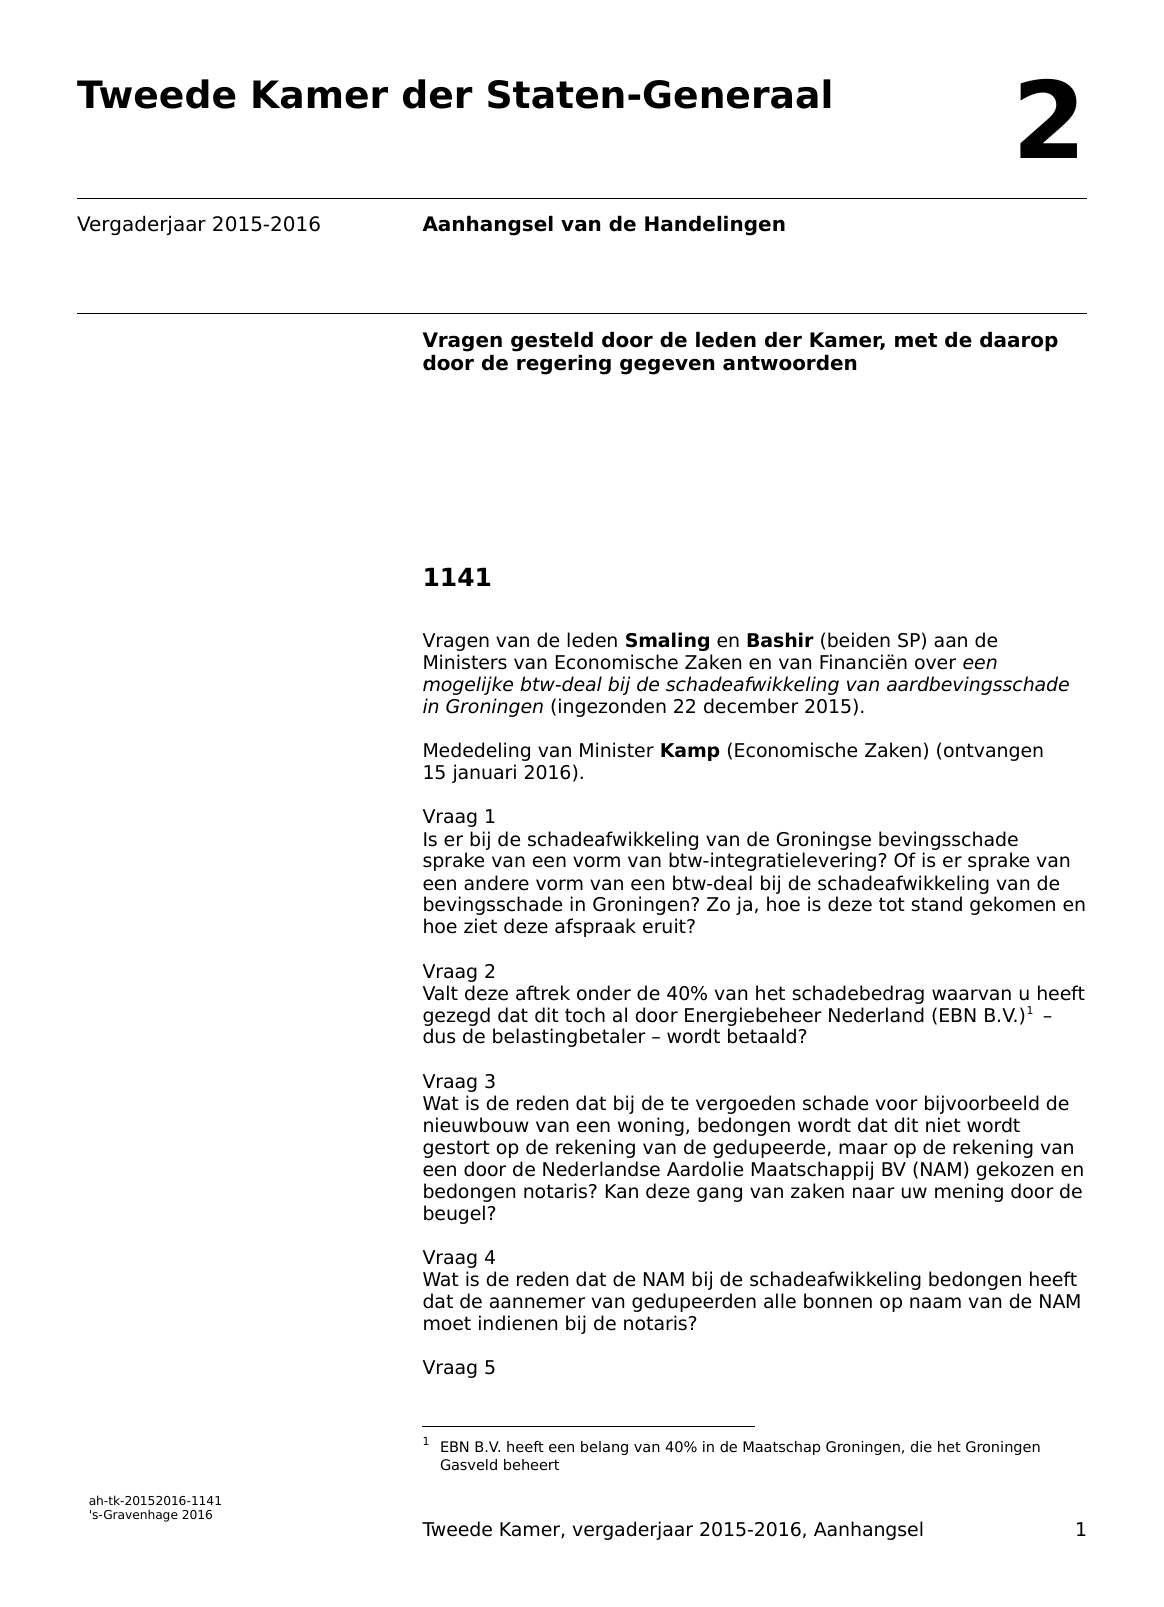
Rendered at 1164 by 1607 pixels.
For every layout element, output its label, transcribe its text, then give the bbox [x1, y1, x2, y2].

text Is er bij de schadeafwikkeling van de Groningse bevingsschade sprake van een vorm van btw-integratielevering? Of is er sprake van een andere vorm van een btw-deal bij de schadeafwikkeling van de bevingsschade in Groningen? Zo ja, hoe is deze tot stand gekomen en hoe ziet deze afspraak eruit? [422, 828, 1087, 938]
text Mededeling van Minister Kamp (Economische Zaken) (ontvangen 15 januari 2016). [422, 740, 1087, 784]
text Vraag 4 [422, 1247, 1087, 1269]
table_header 2 [886, 59, 1087, 198]
table_cell Vragen gesteld door de leden der Kamer, met de daarop door de regering gegeven antwoorden [422, 314, 1087, 375]
text ah-tk-20152016-1141 [88, 1494, 323, 1508]
text Wat is de reden dat bij de te vergoeden schade voor bijvoorbeeld de nieuwbouw van een woning, bedongen wordt dat dit niet wordt gestort op de rekening van de gedupeerde, maar op de rekening van een door de Nederlandse Aardolie Maatschappij BV (NAM) gekozen en bedongen notaris? Kan deze gang van zaken naar uw mening door de beugel? [422, 1093, 1087, 1224]
text Vraag 3 [422, 1071, 1087, 1093]
text Wat is de reden dat de NAM bij de schadeafwikkeling bedongen heeft dat de aannemer van gedupeerden alle bonnen op naam van de NAM moet indienen bij de notaris? [422, 1269, 1087, 1334]
text Vragen van de leden Smaling en Bashir (beiden SP) aan de Ministers van Economische Zaken en van Financiën over een mogelijke btw-deal bij de schadeafwikkeling van aardbevingsschade in Groningen (ingezonden 22 december 2015). [422, 630, 1087, 718]
text Valt deze aftrek onder de 40% van het schadebedrag waarvan u heeft gezegd dat dit toch al door Energiebeheer Nederland (EBN B.V.) – dus de belastingbetaler – wordt betaald? [422, 982, 1087, 1048]
text Vraag 1 [422, 806, 1087, 828]
table_cell Vergaderjaar 2015-2016 [77, 199, 422, 313]
text EBN B.V. heeft een belang van 40% in de Maatschap Groningen, die het Groningen Gasveld beheert [422, 1435, 1087, 1474]
text 's-Gravenhage 2016 [88, 1508, 323, 1522]
text 1141 [422, 563, 1087, 592]
table_cell Aanhangsel van de Handelingen [422, 199, 1087, 313]
text Vraag 5 [422, 1357, 1087, 1379]
table_cell [77, 314, 422, 375]
text Vraag 2 [422, 961, 1087, 982]
table_header Tweede Kamer der Staten-Generaal [77, 59, 886, 198]
